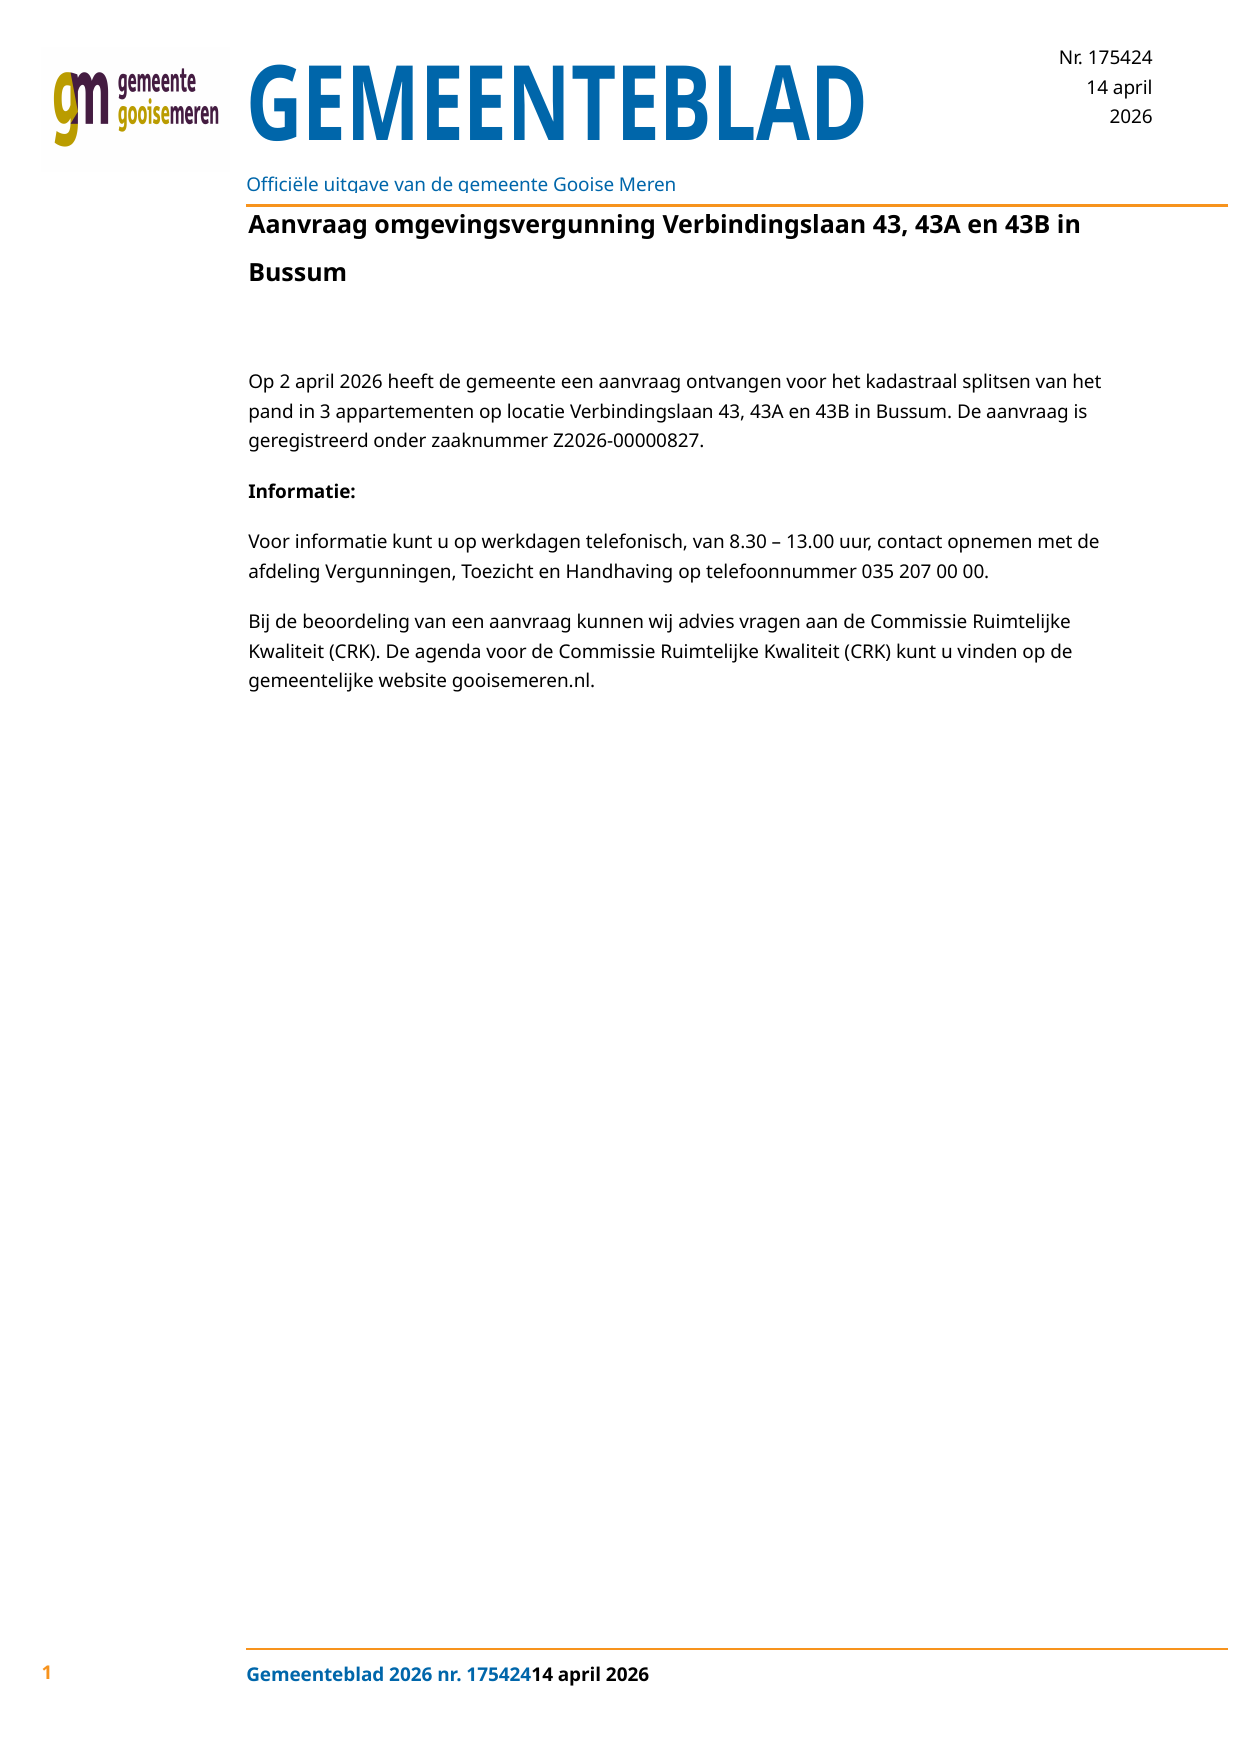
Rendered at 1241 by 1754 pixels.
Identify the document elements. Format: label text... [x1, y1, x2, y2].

text Informatie: [248, 478, 1152, 504]
text Aanvraag omgevingsvergunning Verbindingslaan 43, 43A en 43B in Bussum [248, 207, 1152, 288]
text Voor informatie kunt u op werkdagen telefonisch, van 8.30 – 13.00 uur, contact opnemen met de afdeling Vergunningen, Toezicht en Handhaving op telefoonnummer 035 207 00 00. [248, 528, 1152, 584]
text Bij de beoordeling van een aanvraag kunnen wij advies vragen aan de Commissie Ruimtelijke Kwaliteit (CRK). De agenda voor de Commissie Ruimtelijke Kwaliteit (CRK) kunt u vinden op de gemeentelijke website gooisemeren.nl. [248, 608, 1152, 693]
text Op 2 april 2026 heeft de gemeente een aanvraag ontvangen voor het kadastraal splitsen van het pand in 3 appartementen op locatie Verbindingslaan 43, 43A en 43B in Bussum. De aanvraag is geregistreerd onder zaaknummer Z2026-00000827. [248, 368, 1152, 453]
picture [41, 47, 231, 172]
